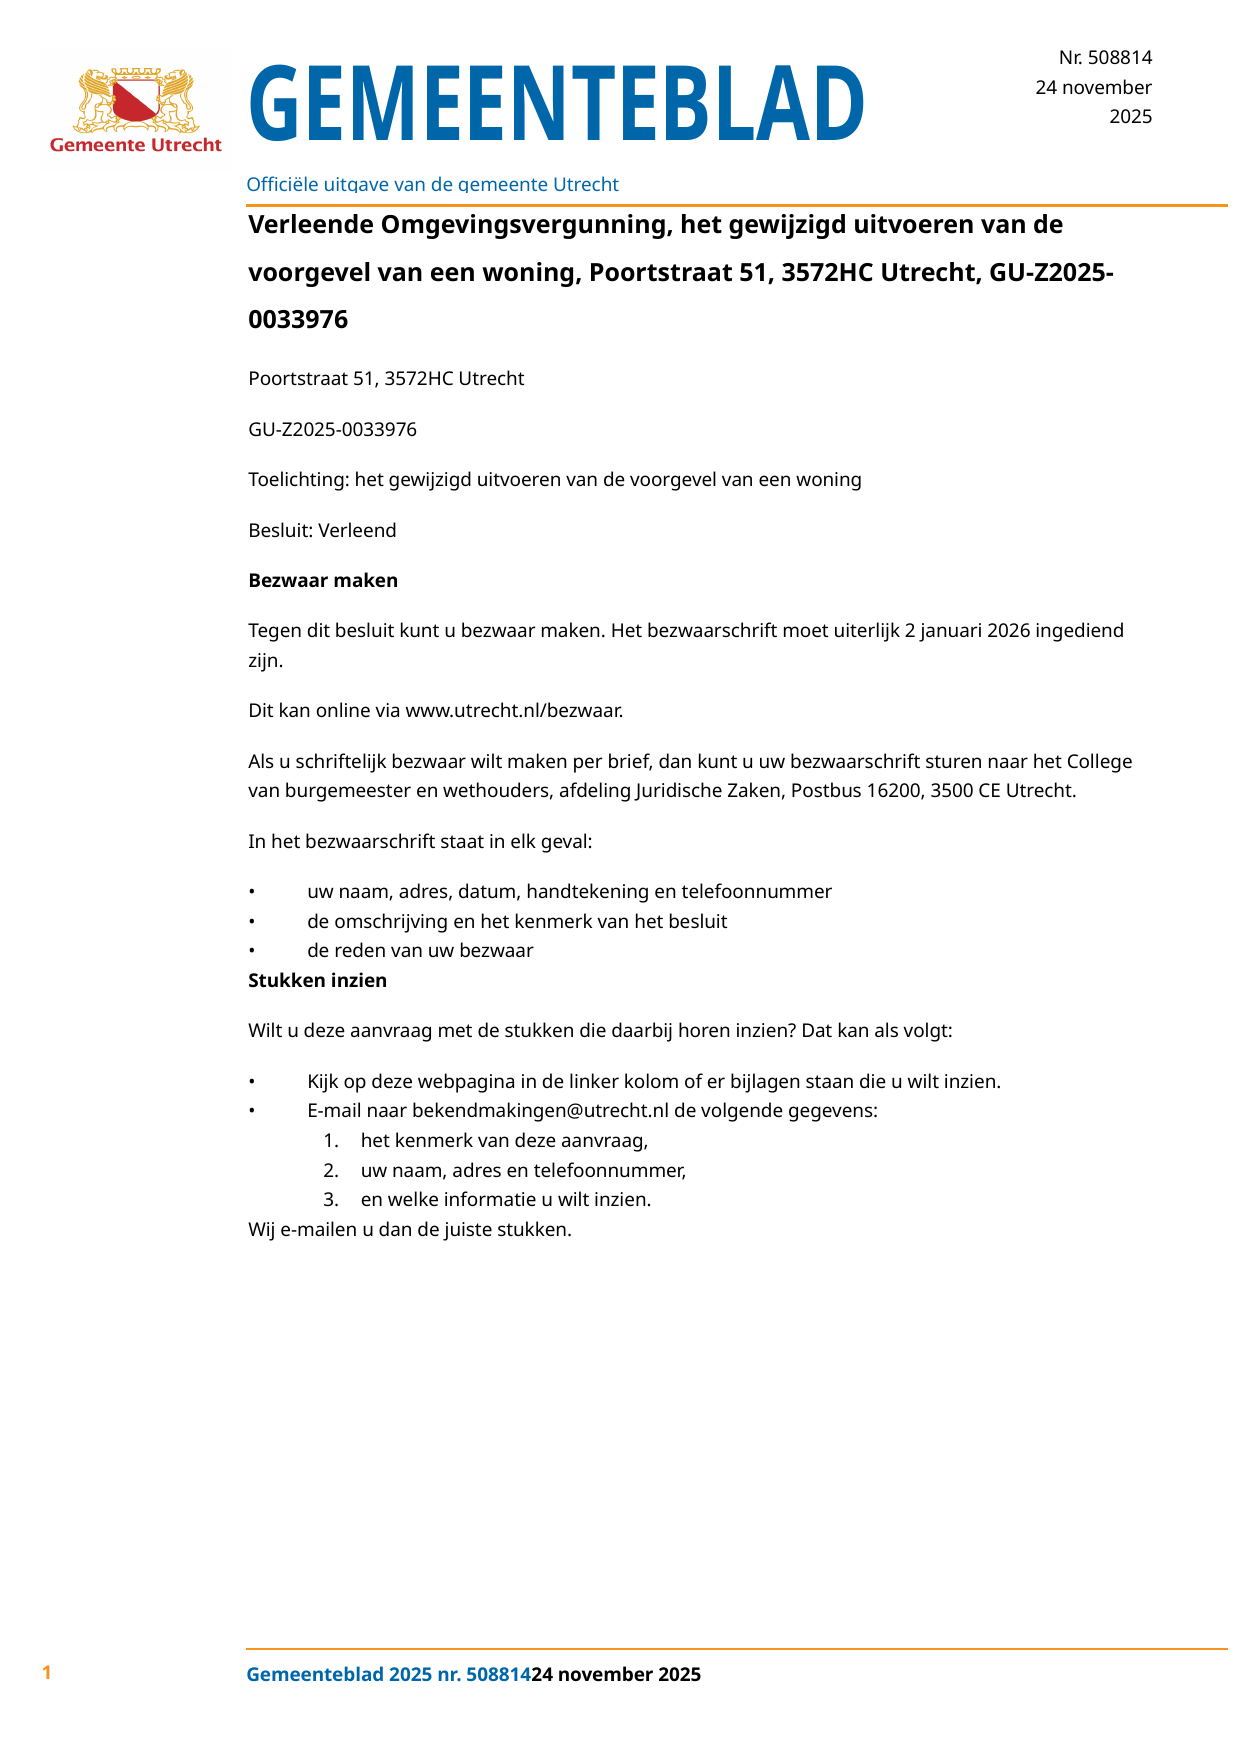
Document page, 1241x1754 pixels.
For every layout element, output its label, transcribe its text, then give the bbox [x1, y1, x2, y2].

text Dit kan online via www.utrecht.nl/bezwaar. [248, 698, 1152, 723]
text In het bezwaarschrift staat in elk geval: [248, 828, 1152, 854]
text Poortstraat 51, 3572HC Utrecht [248, 366, 1152, 391]
list de reden van uw bezwaar [248, 938, 1152, 963]
list uw naam, adres, datum, handtekening en telefoonnummer [248, 878, 1152, 904]
text Bezwaar maken [248, 567, 1152, 593]
text Wilt u deze aanvraag met de stukken die daarbij horen inzien? Dat kan als volgt: [248, 1018, 1152, 1043]
text Stukken inzien [248, 967, 1152, 993]
list E-mail naar bekendmakingen@utrecht.nl de volgende gegevens: [248, 1098, 1152, 1123]
list uw naam, adres en telefoonnummer, [323, 1157, 1152, 1182]
text Tegen dit besluit kunt u bezwaar maken. Het bezwaarschrift moet uiterlijk 2 januari 2026 ingediend zijn. [248, 618, 1152, 673]
text Toelichting: het gewijzigd uitvoeren van de voorgevel van een woning [248, 466, 1152, 492]
text Besluit: Verleend [248, 517, 1152, 542]
list Kijk op deze webpagina in de linker kolom of er bijlagen staan die u wilt inzien. [248, 1068, 1152, 1094]
list het kenmerk van deze aanvraag, [323, 1127, 1152, 1153]
picture [41, 47, 231, 172]
list en welke informatie u wilt inzien. [323, 1186, 1152, 1212]
list de omschrijving en het kenmerk van het besluit [248, 908, 1152, 934]
text Wij e-mailen u dan de juiste stukken. [248, 1216, 1152, 1242]
text Als u schriftelijk bezwaar wilt maken per brief, dan kunt u uw bezwaarschrift sturen naar het College van burgemeester en wethouders, afdeling Juridische Zaken, Postbus 16200, 3500 CE Utrecht. [248, 748, 1152, 803]
text Verleende Omgevingsvergunning, het gewijzigd uitvoeren van de voorgevel van een woning, Poortstraat 51, 3572HC Utrecht, GU-Z2025-0033976 [248, 207, 1152, 336]
text GU-Z2025-0033976 [248, 416, 1152, 442]
